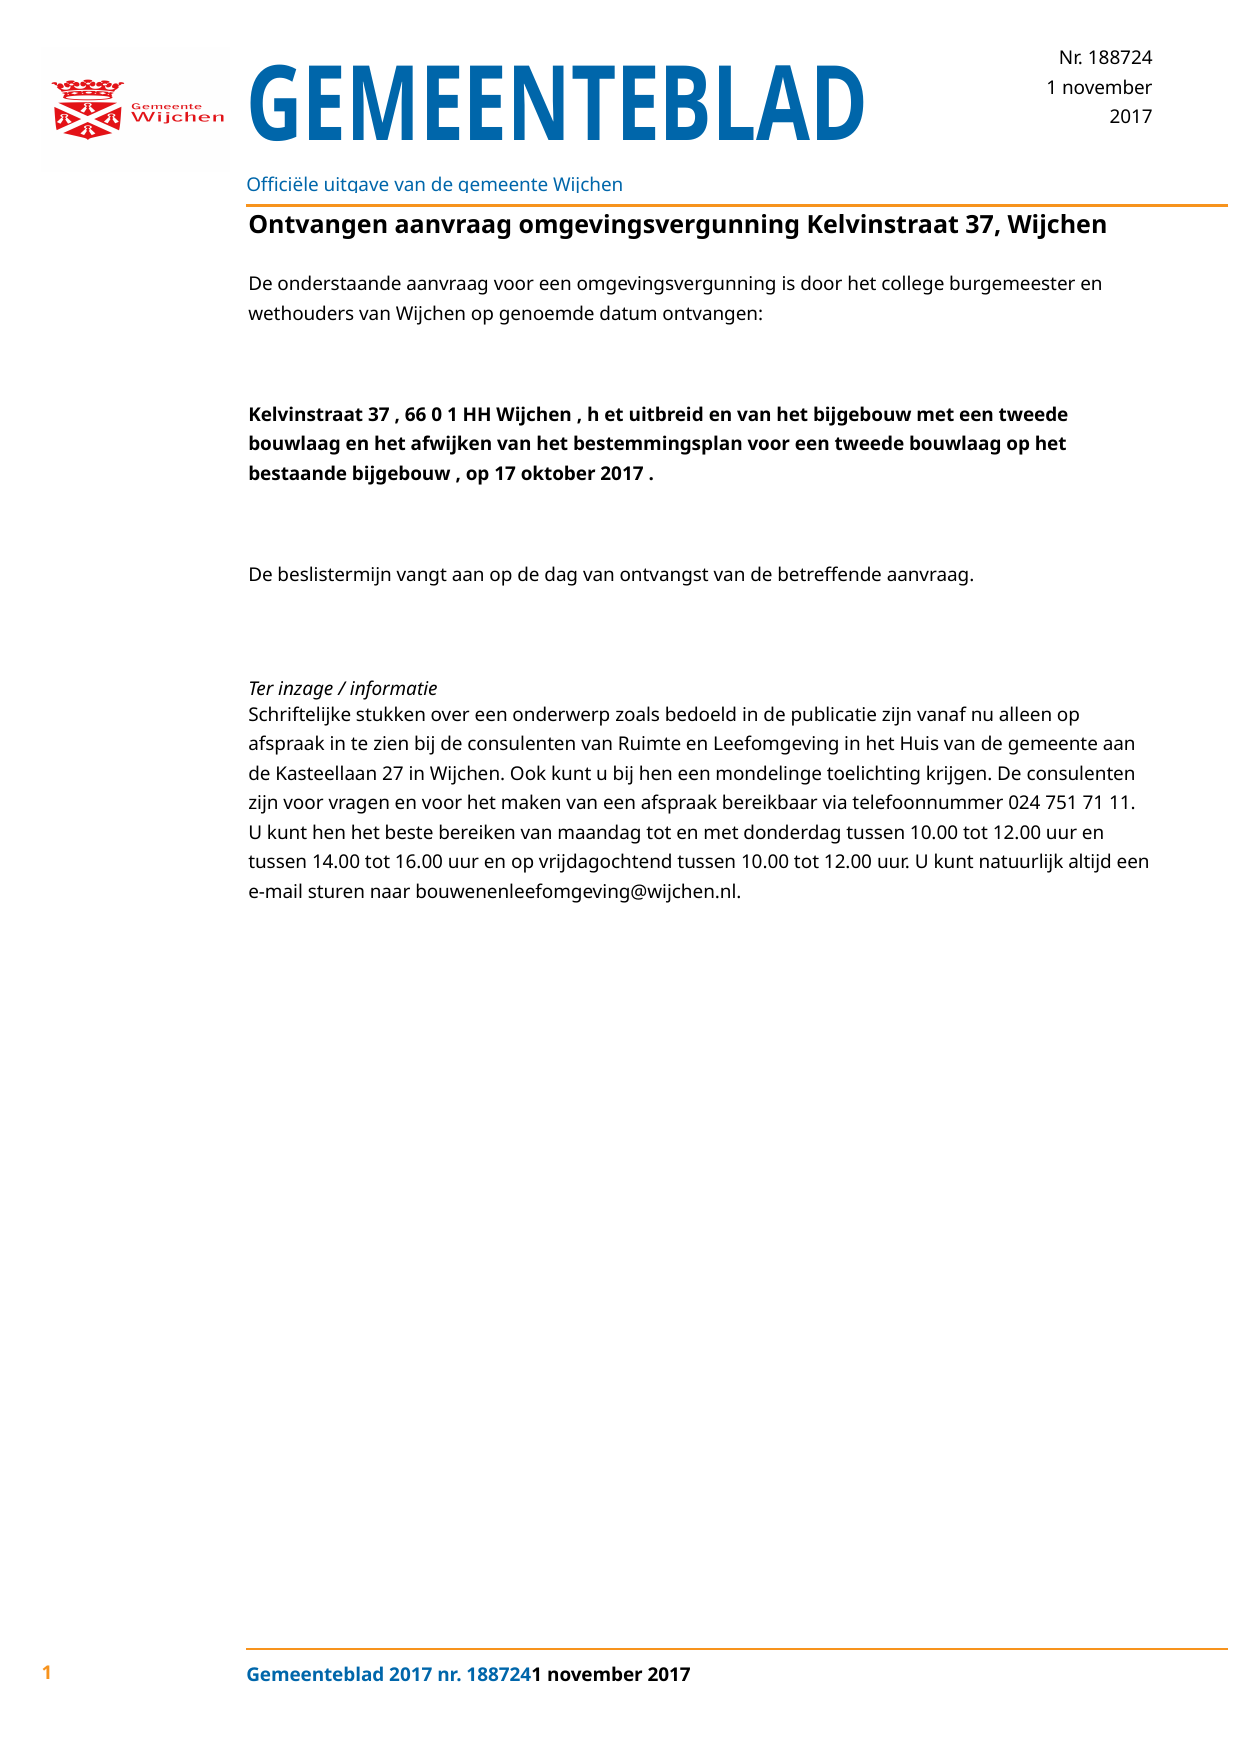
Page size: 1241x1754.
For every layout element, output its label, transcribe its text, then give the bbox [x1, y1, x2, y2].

text Ter inzage / informatie [248, 675, 1152, 701]
picture [41, 47, 231, 172]
text De beslistermijn vangt aan op de dag van ontvangst van de betreffende aanvraag. [248, 561, 1152, 586]
text Ontvangen aanvraag omgevingsvergunning Kelvinstraat 37, Wijchen [248, 207, 1152, 241]
text De onderstaande aanvraag voor een omgevingsvergunning is door het college burgemeester en wethouders van Wijchen op genoemde datum ontvangen: [248, 270, 1152, 326]
text Kelvinstraat 37 , 66 0 1 HH Wijchen , h et uitbreid en van het bijgebouw met een tweede bouwlaag en het afwijken van het bestemmingsplan voor een tweede bouwlaag op het bestaande bijgebouw , op 17 oktober 2017 . [248, 401, 1152, 486]
text Schriftelijke stukken over een onderwerp zoals bedoeld in de publicatie zijn vanaf nu alleen op afspraak in te zien bij de consulenten van Ruimte en Leefomgeving in het Huis van de gemeente aan de Kasteellaan 27 in Wijchen. Ook kunt u bij hen een mondelinge toelichting krijgen. De consulenten zijn voor vragen en voor het maken van een afspraak bereikbaar via telefoonnummer 024 751 71 11. U kunt hen het beste bereiken van maandag tot en met donderdag tussen 10.00 tot 12.00 uur en tussen 14.00 tot 16.00 uur en op vrijdagochtend tussen 10.00 tot 12.00 uur. U kunt natuurlijk altijd een e-mail sturen naar bouwenenleefomgeving@wijchen.nl. [248, 701, 1152, 904]
